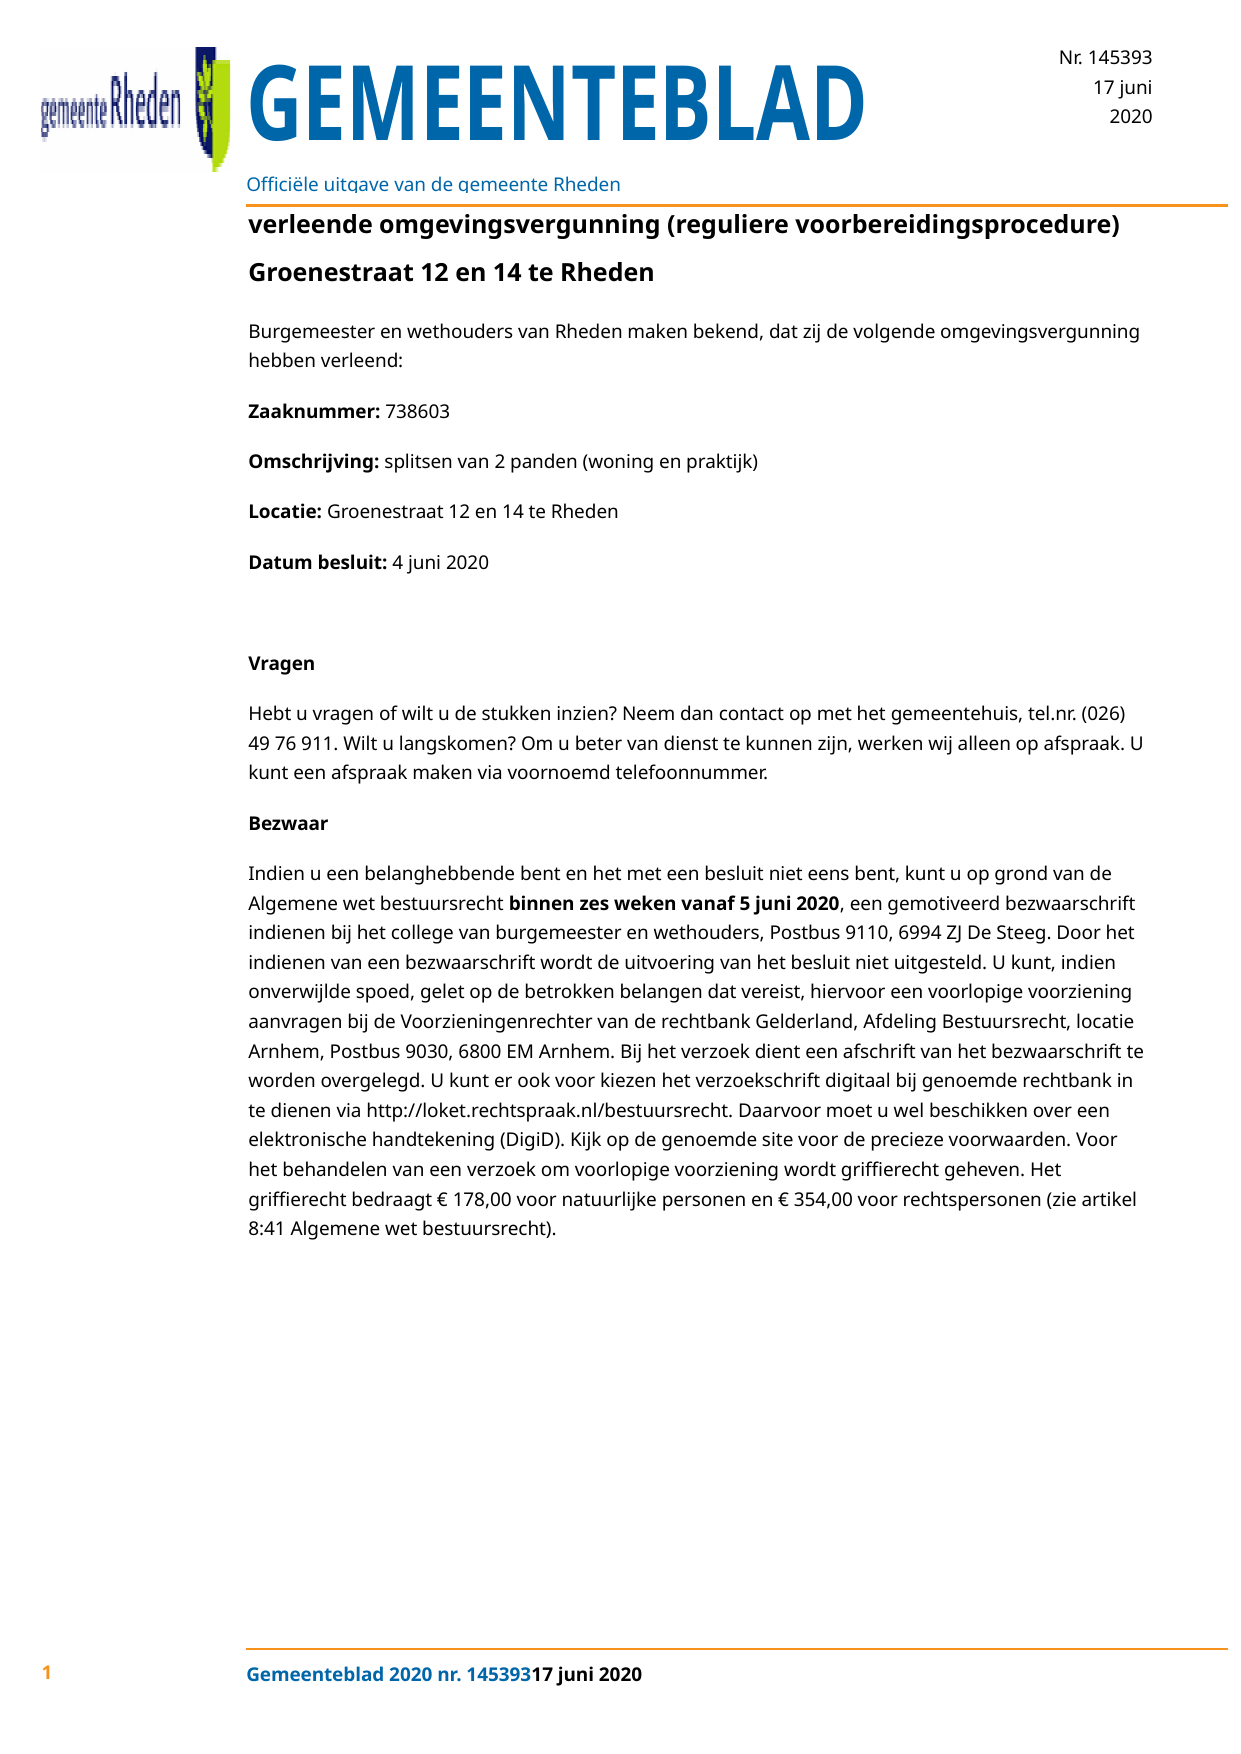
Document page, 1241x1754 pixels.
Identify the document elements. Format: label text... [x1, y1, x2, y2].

text Zaaknummer: 738603 [248, 398, 1152, 424]
text Burgemeester en wethouders van Rheden maken bekend, dat zij de volgende omgevingsvergunning hebben verleend: [248, 318, 1152, 373]
text Omschrijving: splitsen van 2 panden (woning en praktijk) [248, 448, 1152, 474]
text Datum besluit: 4 juni 2020 [248, 549, 1152, 575]
text Hebt u vragen of wilt u de stukken inzien? Neem dan contact op met het gemeentehuis, tel.nr. (026) 49 76 911. Wilt u langskomen? Om u beter van dienst te kunnen zijn, werken wij alleen op afspraak. U kunt een afspraak maken via voornoemd telefoonnummer. [248, 700, 1152, 785]
text Vragen [248, 650, 1152, 676]
text Locatie: Groenestraat 12 en 14 te Rheden [248, 499, 1152, 524]
picture [41, 47, 231, 172]
text verleende omgevingsvergunning (reguliere voorbereidingsprocedure) Groenestraat 12 en 14 te Rheden [248, 207, 1152, 288]
text Bezwaar [248, 810, 1152, 836]
text Indien u een belanghebbende bent en het met een besluit niet eens bent, kunt u op grond van de Algemene wet bestuursrecht binnen zes weken vanaf 5 juni 2020, een gemotiveerd bezwaarschrift indienen bij het college van burgemeester en wethouders, Postbus 9110, 6994 ZJ De Steeg. Door het indienen van een bezwaarschrift wordt de uitvoering van het besluit niet uitgesteld. U kunt, indien onverwijlde spoed, gelet op de betrokken belangen dat vereist, hiervoor een voorlopige voorziening aanvragen bij de Voorzieningenrechter van de rechtbank Gelderland, Afdeling Bestuursrecht, locatie Arnhem, Postbus 9030, 6800 EM Arnhem. Bij het verzoek dient een afschrift van het bezwaarschrift te worden overgelegd. U kunt er ook voor kiezen het verzoekschrift digitaal bij genoemde rechtbank in te dienen via http://loket.rechtspraak.nl/bestuursrecht. Daarvoor moet u wel beschikken over een elektronische handtekening (DigiD). Kijk op de genoemde site voor de precieze voorwaarden. Voor het behandelen van een verzoek om voorlopige voorziening wordt griffierecht geheven. Het griffierecht bedraagt € 178,00 voor natuurlijke personen en € 354,00 voor rechtspersonen (zie artikel 8:41 Algemene wet bestuursrecht). [248, 860, 1152, 1241]
